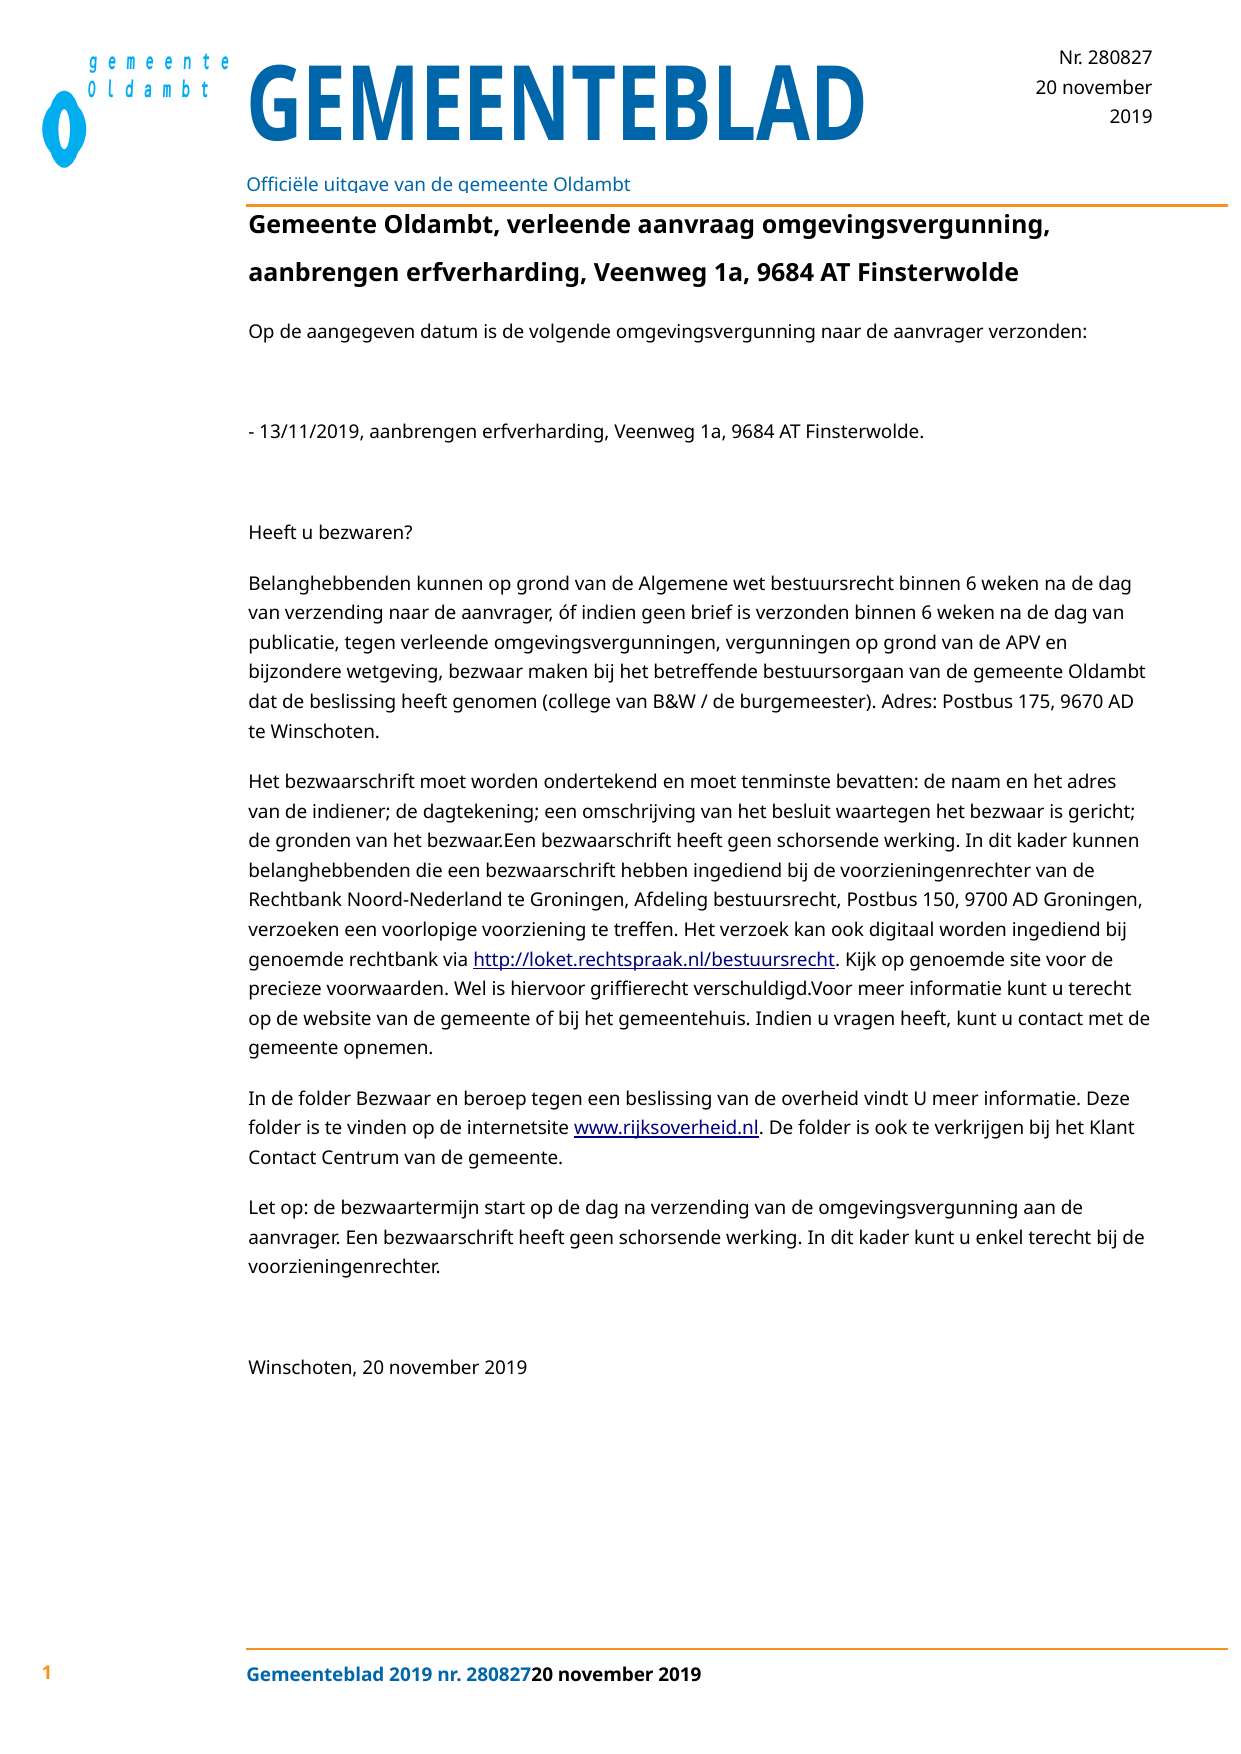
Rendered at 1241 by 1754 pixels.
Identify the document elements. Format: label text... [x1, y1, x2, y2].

text Op de aangegeven datum is de volgende omgevingsvergunning naar de aanvrager verzonden: [248, 318, 1152, 344]
text In de folder Bezwaar en beroep tegen een beslissing van de overheid vindt U meer informatie. Deze folder is te vinden op de internetsite www.rijksoverheid.nl. De folder is ook te verkrijgen bij het Klant Contact Centrum van de gemeente. [248, 1085, 1152, 1170]
picture [41, 47, 231, 172]
text Let op: de bezwaartermijn start op de dag na verzending van de omgevingsvergunning aan de aanvrager. Een bezwaarschrift heeft geen schorsende werking. In dit kader kunt u enkel terecht bij de voorzieningenrechter. [248, 1194, 1152, 1279]
text Heeft u bezwaren? [248, 519, 1152, 545]
text Belanghebbenden kunnen op grond van de Algemene wet bestuursrecht binnen 6 weken na de dag van verzending naar de aanvrager, óf indien geen brief is verzonden binnen 6 weken na de dag van publicatie, tegen verleende omgevingsvergunningen, vergunningen op grond van de APV en bijzondere wetgeving, bezwaar maken bij het betreffende bestuursorgaan van de gemeente Oldambt dat de beslissing heeft genomen (college van B&W / de burgemeester). Adres: Postbus 175, 9670 AD te Winschoten. [248, 570, 1152, 744]
text Het bezwaarschrift moet worden ondertekend en moet tenminste bevatten: de naam en het adres van de indiener; de dagtekening; een omschrijving van het besluit waartegen het bezwaar is gericht; de gronden van het bezwaar.Een bezwaarschrift heeft geen schorsende werking. In dit kader kunnen belanghebbenden die een bezwaarschrift hebben ingediend bij de voorzieningenrechter van de Rechtbank Noord-Nederland te Groningen, Afdeling bestuursrecht, Postbus 150, 9700 AD Groningen, verzoeken een voorlopige voorziening te treffen. Het verzoek kan ook digitaal worden ingediend bij genoemde rechtbank via http://loket.rechtspraak.nl/bestuursrecht. Kijk op genoemde site voor de precieze voorwaarden. Wel is hiervoor griffierecht verschuldigd.Voor meer informatie kunt u terecht op de website van de gemeente of bij het gemeentehuis. Indien u vragen heeft, kunt u contact met de gemeente opnemen. [248, 768, 1152, 1060]
text Winschoten, 20 november 2019 [248, 1354, 1152, 1380]
text - 13/11/2019, aanbrengen erfverharding, Veenweg 1a, 9684 AT Finsterwolde. [248, 419, 1152, 444]
text Gemeente Oldambt, verleende aanvraag omgevingsvergunning, aanbrengen erfverharding, Veenweg 1a, 9684 AT Finsterwolde [248, 207, 1152, 288]
